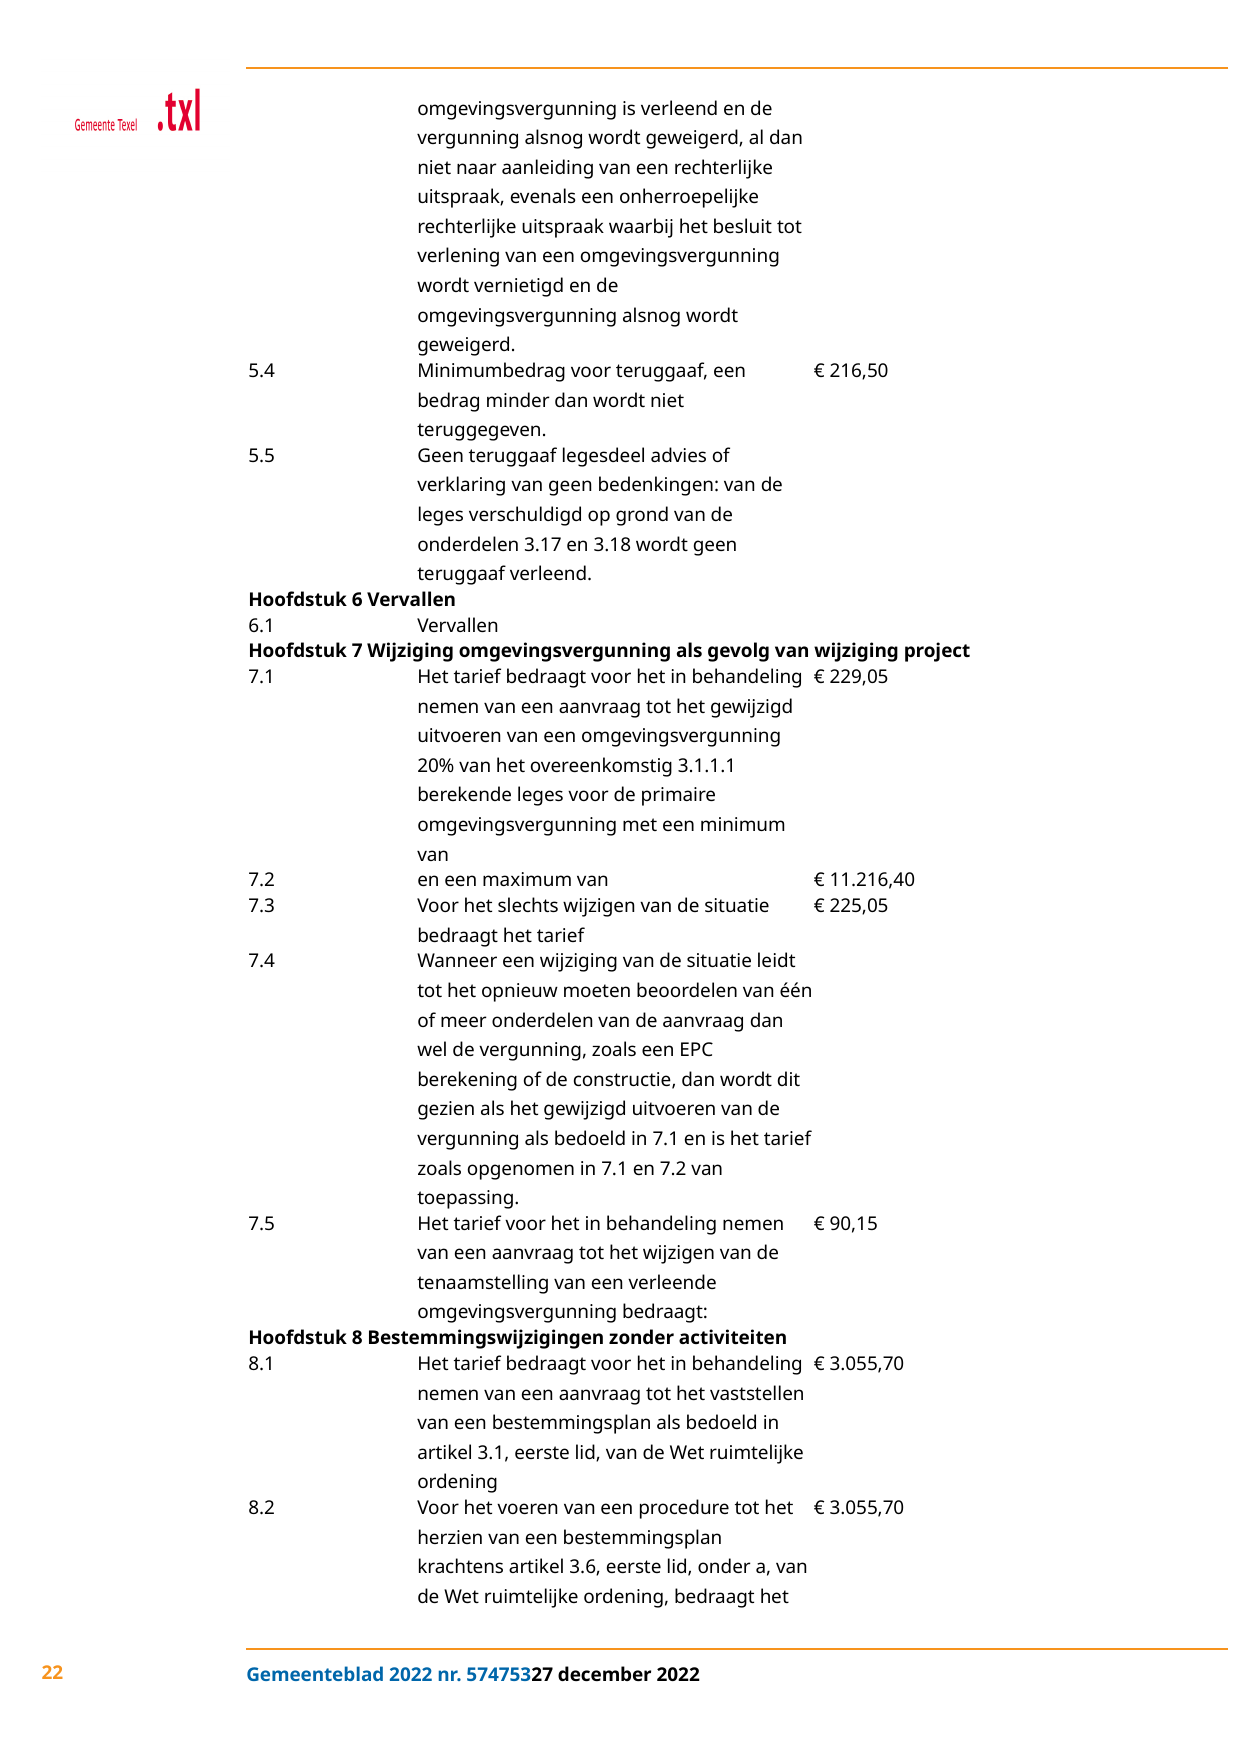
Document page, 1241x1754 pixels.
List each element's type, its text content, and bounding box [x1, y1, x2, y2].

table_cell Het tarief bedraagt voor het in behandeling nemen van een aanvraag tot het vaststellen van een bestemmingsplan als bedoeld in artikel 3.1, eerste lid, van de Wet ruimtelijke ordening [417, 1350, 814, 1494]
table_cell en een maximum van [417, 867, 814, 892]
table_cell € 3.055,70 [814, 1350, 983, 1494]
table_cell Het tarief voor het in behandeling nemen van een aanvraag tot het wijzigen van de tenaamstelling van een verleende omgevingsvergunning bedraagt: [417, 1210, 814, 1324]
table_cell [983, 1210, 1152, 1324]
picture [41, 47, 231, 172]
table_cell Voor het slechts wijzigen van de situatie bedraagt het tarief [417, 892, 814, 948]
table_cell Hoofdstuk 8 Bestemmingswijzigingen zonder activiteiten [248, 1325, 1152, 1350]
table_cell € 225,05 [814, 892, 983, 948]
table_cell Het tarief bedraagt voor het in behandeling nemen van een aanvraag tot het gewijzigd uitvoeren van een omgevingsvergunning 20% van het overeenkomstig 3.1.1.1 berekende leges voor de primaire omgevingsvergunning met een minimum van [417, 663, 814, 867]
table_cell 7.5 [248, 1210, 417, 1324]
table_cell 6.1 [248, 612, 417, 638]
table_cell Hoofdstuk 7 Wijziging omgevingsvergunning als gevolg van wijziging project [248, 638, 1152, 663]
table_cell 7.2 [248, 867, 417, 892]
table_cell € 11.216,40 [814, 867, 983, 892]
table_cell omgevingsvergunning is verleend en de vergunning alsnog wordt geweigerd, al dan niet naar aanleiding van een rechterlijke uitspraak, evenals een onherroepelijke rechterlijke uitspraak waarbij het besluit tot verlening van een omgevingsvergunning wordt vernietigd en de omgevingsvergunning alsnog wordt geweigerd. [417, 95, 814, 357]
table_cell Minimumbedrag voor teruggaaf, een bedrag minder dan wordt niet teruggegeven. [417, 357, 814, 442]
table_cell Hoofdstuk 6 Vervallen [248, 586, 1152, 612]
table_cell € 3.055,70 [814, 1494, 983, 1609]
table_cell 8.1 [248, 1350, 417, 1494]
table_cell Geen teruggaaf legesdeel advies of verklaring van geen bedenkingen: van de leges verschuldigd op grond van de onderdelen 3.17 en 3.18 wordt geen teruggaaf verleend. [417, 442, 814, 586]
table_cell 8.2 [248, 1494, 417, 1609]
table_cell Voor het voeren van een procedure tot het herzien van een bestemmingsplan krachtens artikel 3.6, eerste lid, onder a, van de Wet ruimtelijke ordening, bedraagt het [417, 1494, 814, 1609]
table_cell 7.3 [248, 892, 417, 948]
table_cell [814, 95, 983, 357]
table_cell [814, 948, 983, 1210]
table_cell € 229,05 [814, 663, 983, 867]
table_cell [814, 442, 983, 586]
table_cell [983, 612, 1152, 638]
table_cell € 216,50 [814, 357, 983, 442]
table_cell [983, 1350, 1152, 1494]
table_cell [983, 1494, 1152, 1609]
table_cell € 90,15 [814, 1210, 983, 1324]
table_cell Vervallen [417, 612, 814, 638]
table_cell 5.5 [248, 442, 417, 586]
table_cell [983, 948, 1152, 1210]
table_cell [983, 442, 1152, 586]
table_cell 7.4 [248, 948, 417, 1210]
table_cell Wanneer een wijziging van de situatie leidt tot het opnieuw moeten beoordelen van één of meer onderdelen van de aanvraag dan wel de vergunning, zoals een EPC berekening of de constructie, dan wordt dit gezien als het gewijzigd uitvoeren van de vergunning als bedoeld in 7.1 en is het tarief zoals opgenomen in 7.1 en 7.2 van toepassing. [417, 948, 814, 1210]
table_cell 5.4 [248, 357, 417, 442]
table_cell [983, 95, 1152, 357]
table_cell [983, 357, 1152, 442]
table_cell [983, 892, 1152, 948]
table_cell [248, 95, 417, 357]
table_cell 7.1 [248, 663, 417, 867]
table_cell [983, 663, 1152, 867]
table_cell [814, 612, 983, 638]
table_cell [983, 867, 1152, 892]
